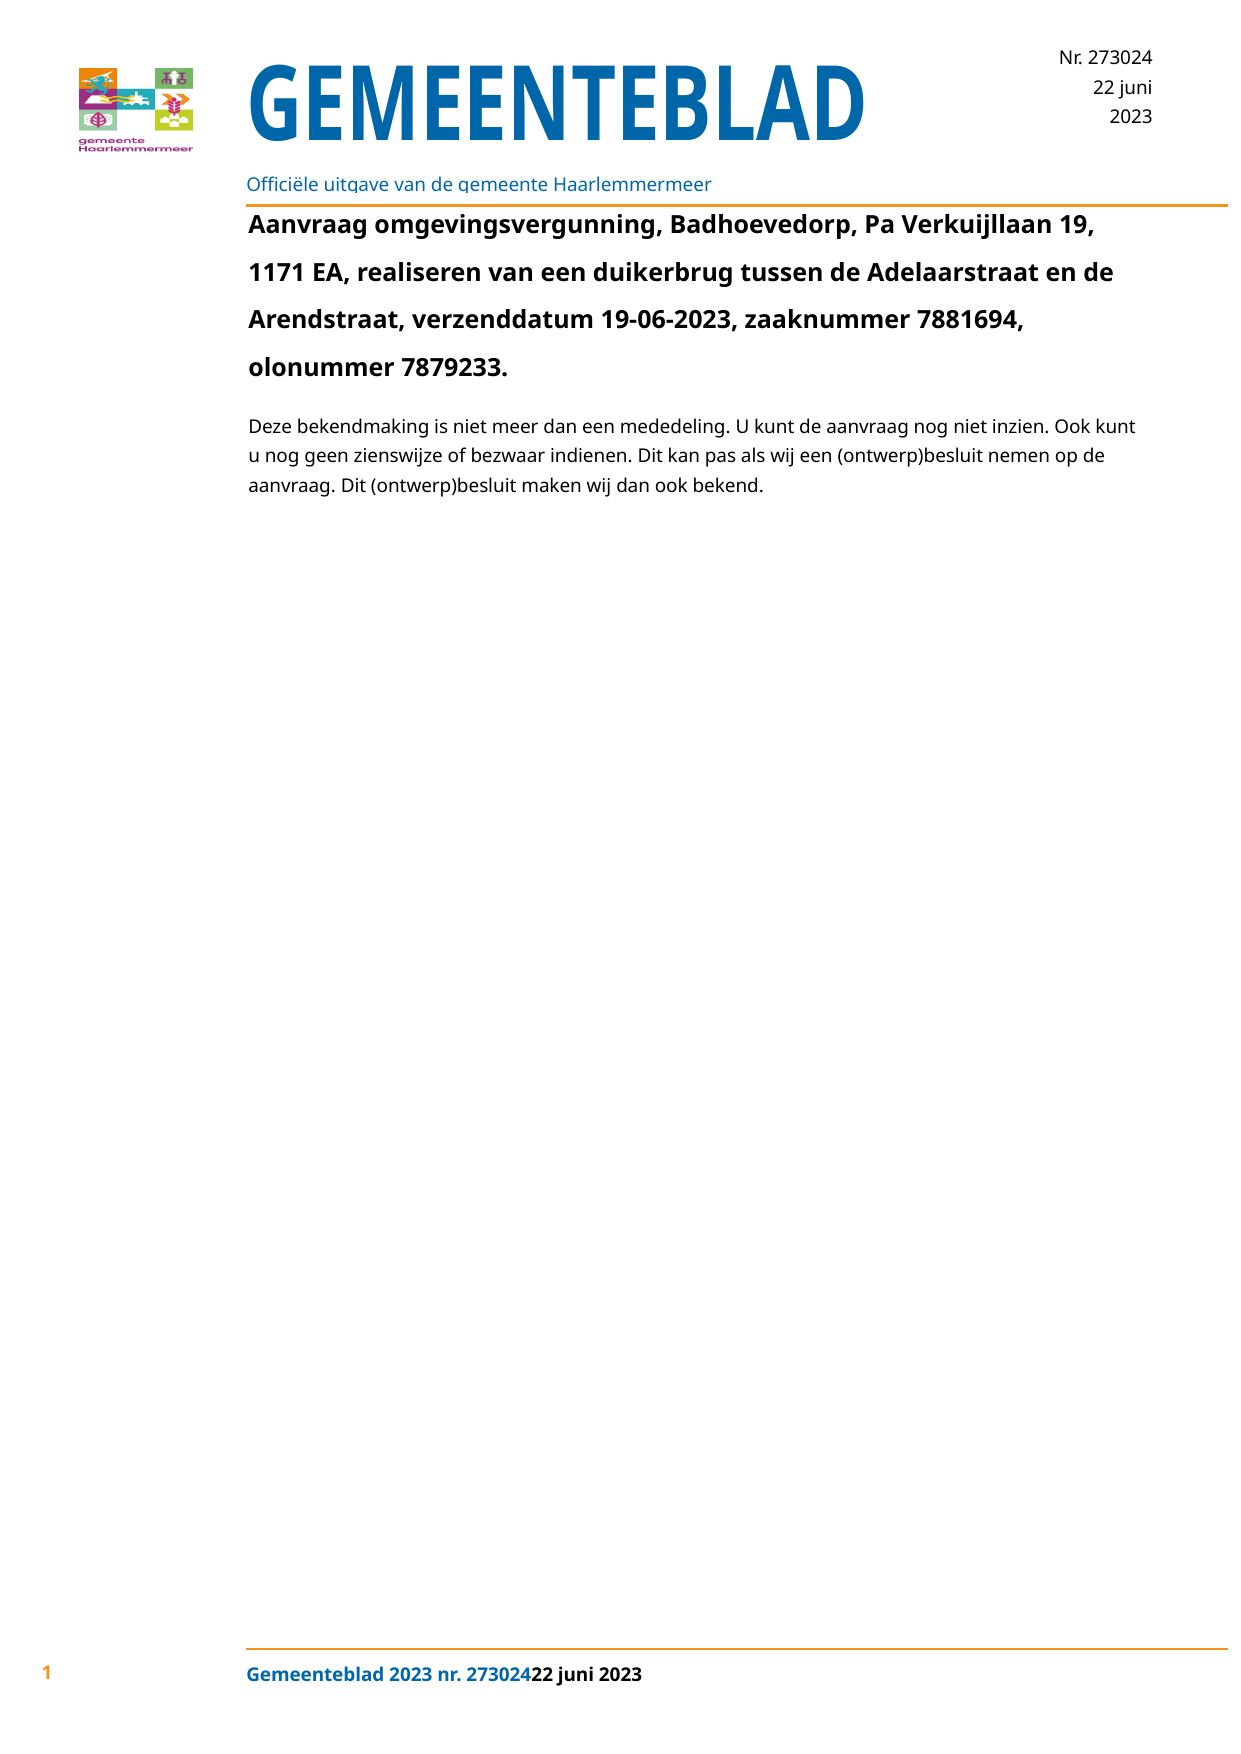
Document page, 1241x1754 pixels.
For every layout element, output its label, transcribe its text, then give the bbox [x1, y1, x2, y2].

picture [41, 47, 231, 172]
text Aanvraag omgevingsvergunning, Badhoevedorp, Pa Verkuijllaan 19, 1171 EA, realiseren van een duikerbrug tussen de Adelaarstraat en de Arendstraat, verzenddatum 19-06-2023, zaaknummer 7881694, olonummer 7879233. [248, 207, 1152, 384]
text Deze bekendmaking is niet meer dan een mededeling. U kunt de aanvraag nog niet inzien. Ook kunt u nog geen zienswijze of bezwaar indienen. Dit kan pas als wij een (ontwerp)besluit nemen op de aanvraag. Dit (ontwerp)besluit maken wij dan ook bekend. [248, 413, 1152, 498]
